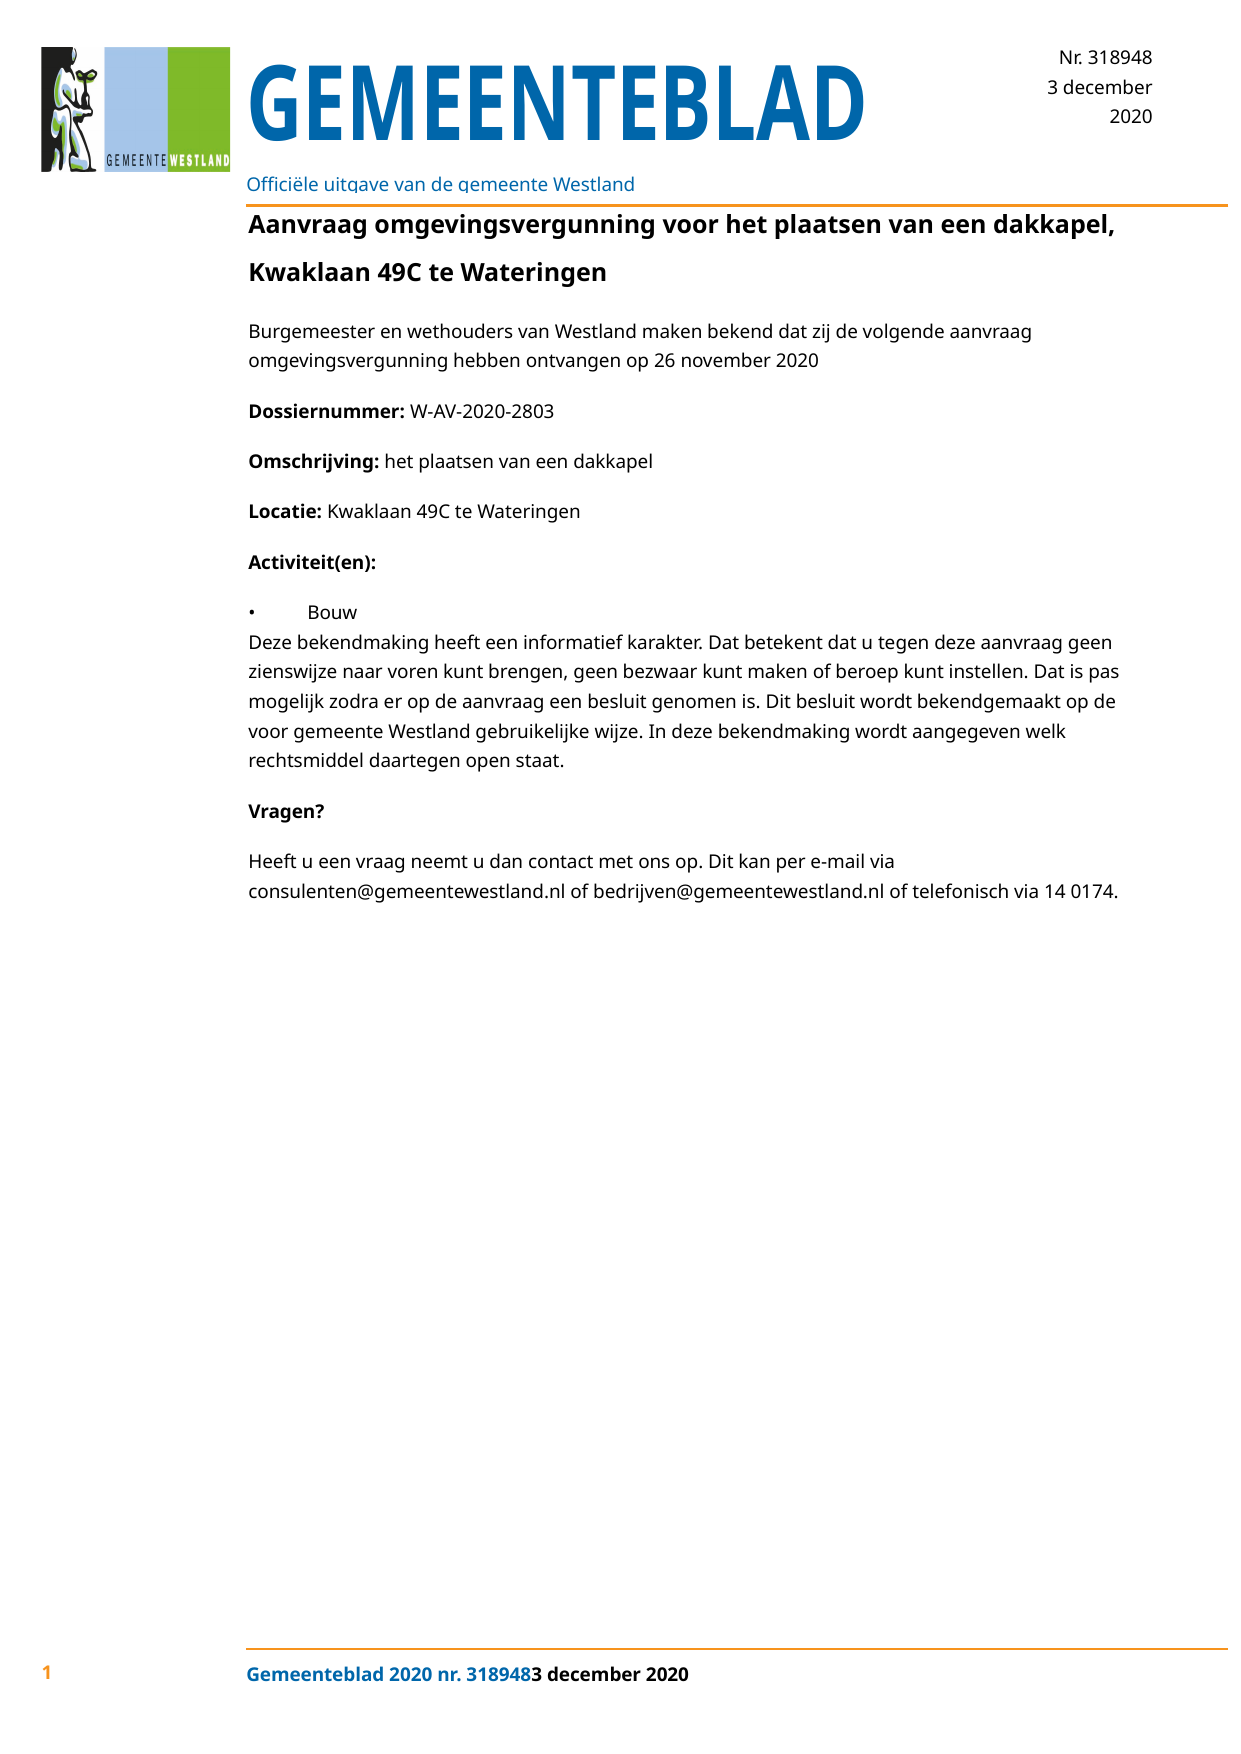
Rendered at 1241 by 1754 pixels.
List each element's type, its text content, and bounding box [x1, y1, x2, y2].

text Aanvraag omgevingsvergunning voor het plaatsen van een dakkapel, Kwaklaan 49C te Wateringen [248, 207, 1152, 288]
text Dossiernummer: W-AV-2020-2803 [248, 398, 1152, 424]
text Vragen? [248, 798, 1152, 824]
text Burgemeester en wethouders van Westland maken bekend dat zij de volgende aanvraag omgevingsvergunning hebben ontvangen op 26 november 2020 [248, 318, 1152, 373]
text Locatie: Kwaklaan 49C te Wateringen [248, 499, 1152, 524]
text Heeft u een vraag neemt u dan contact met ons op. Dit kan per e-mail via consulenten@gemeentewestland.nl of bedrijven@gemeentewestland.nl of telefonisch via 14 0174. [248, 848, 1152, 904]
text Activiteit(en): [248, 549, 1152, 575]
list Bouw [248, 599, 1152, 625]
text Deze bekendmaking heeft een informatief karakter. Dat betekent dat u tegen deze aanvraag geen zienswijze naar voren kunt brengen, geen bezwaar kunt maken of beroep kunt instellen. Dat is pas mogelijk zodra er op de aanvraag een besluit genomen is. Dit besluit wordt bekendgemaakt op de voor gemeente Westland gebruikelijke wijze. In deze bekendmaking wordt aangegeven welk rechtsmiddel daartegen open staat. [248, 629, 1152, 773]
picture [41, 47, 231, 172]
text Omschrijving: het plaatsen van een dakkapel [248, 448, 1152, 474]
